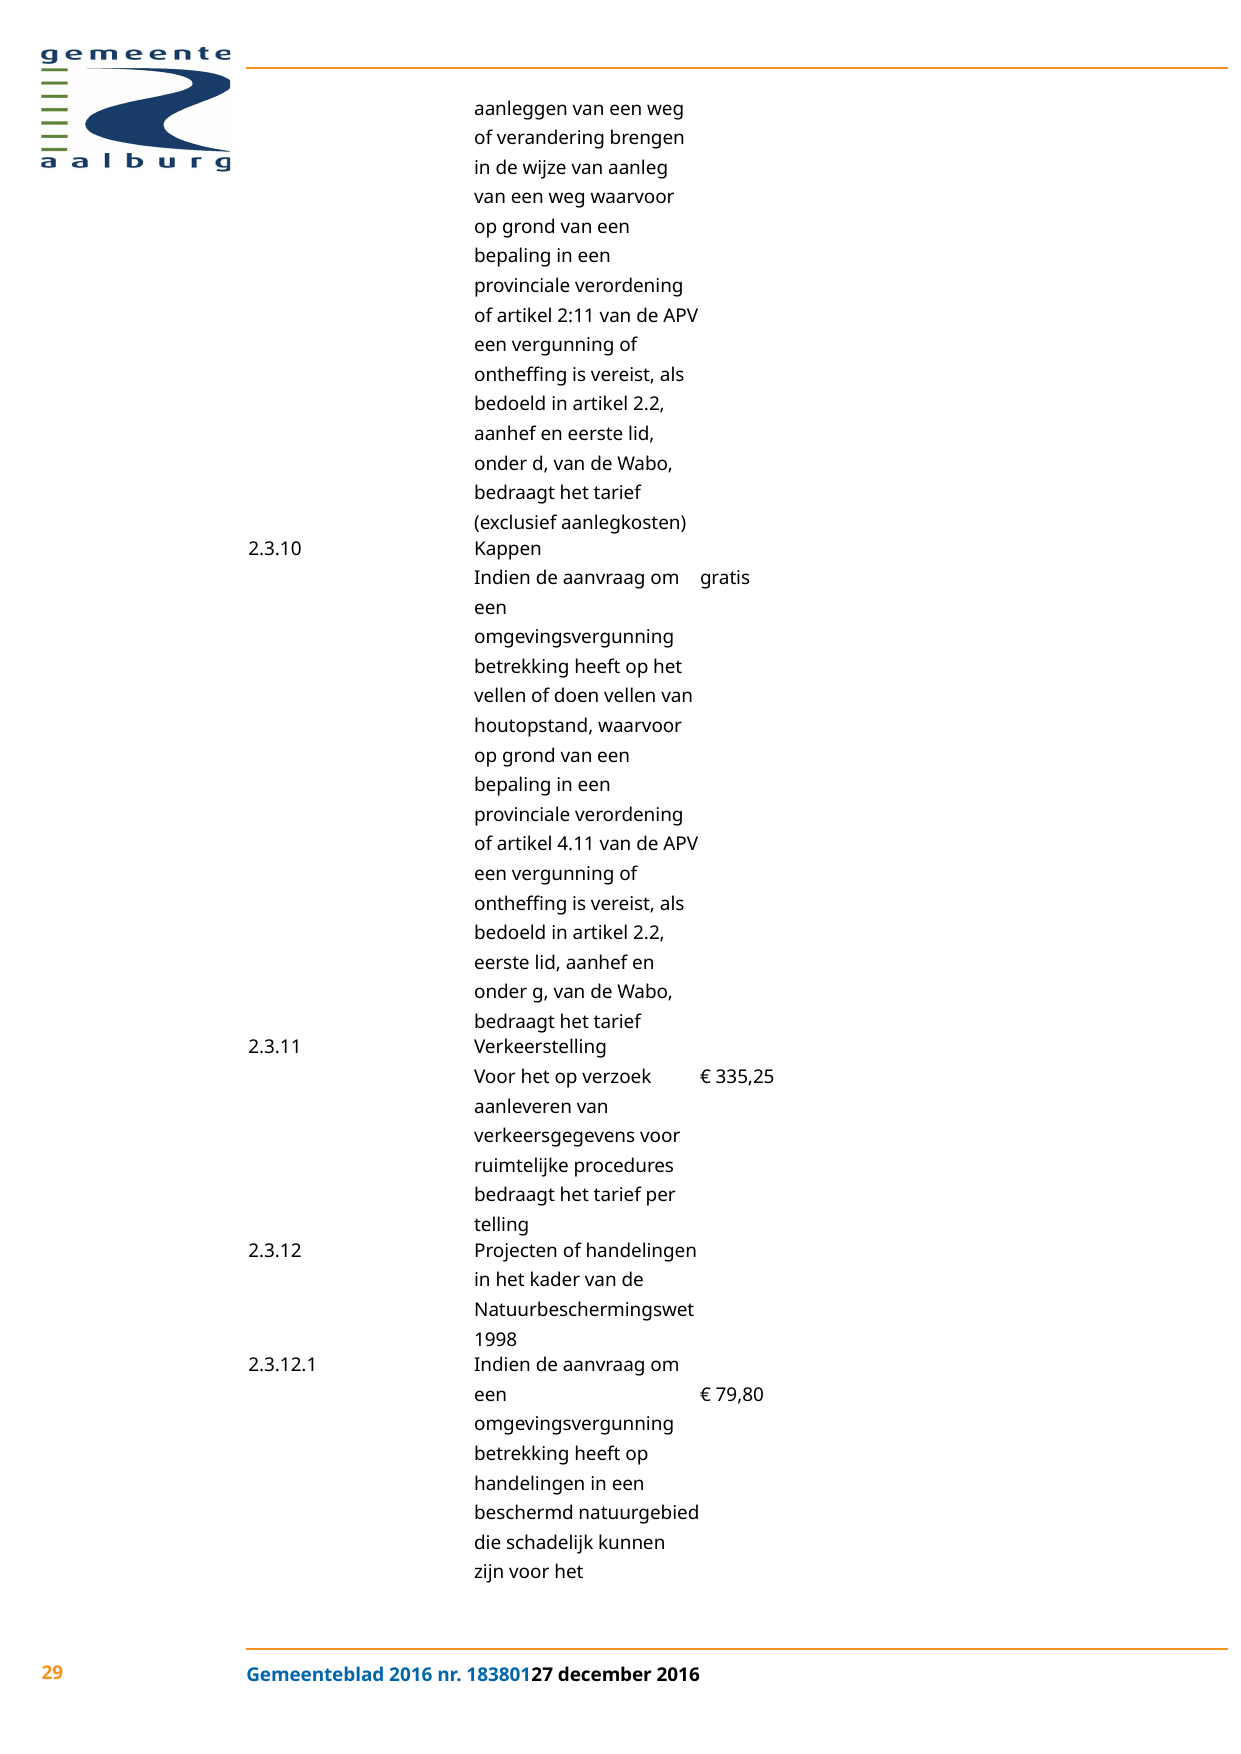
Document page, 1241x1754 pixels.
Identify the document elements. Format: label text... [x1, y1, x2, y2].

table_cell 2.3.12.1 [248, 1351, 474, 1584]
table_cell gratis [700, 535, 926, 1034]
table_cell Indien de aanvraag om een omgevingsvergunning betrekking heeft op handelingen in een beschermd natuurgebied die schadelijk kunnen zijn voor het [474, 1351, 700, 1584]
table_cell [700, 95, 926, 535]
table_cell 2.3.10 [248, 535, 474, 1034]
picture [41, 47, 231, 172]
table_cell Kappen Indien de aanvraag om een omgevingsvergunning betrekking heeft op het vellen of doen vellen van houtopstand, waarvoor op grond van een bepaling in een provinciale verordening of artikel 4.11 van de APV een vergunning of ontheffing is vereist, als bedoeld in artikel 2.2, eerste lid, aanhef en onder g, van de Wabo, bedraagt het tarief [474, 535, 700, 1034]
table_cell Projecten of handelingen in het kader van de Natuurbeschermingswet 1998 [474, 1237, 700, 1351]
table_cell Verkeerstelling Voor het op verzoek aanleveren van verkeersgegevens voor ruimtelijke procedures bedraagt het tarief per telling [474, 1034, 700, 1237]
table_cell [248, 95, 474, 535]
table_cell 2.3.11 [248, 1034, 474, 1237]
table_cell € 79,80 [700, 1351, 926, 1584]
table_cell € 335,25 [700, 1034, 926, 1237]
table_cell 2.3.12 [248, 1237, 474, 1351]
table_cell aanleggen van een weg of verandering brengen in de wijze van aanleg van een weg waarvoor op grond van een bepaling in een provinciale verordening of artikel 2:11 van de APV een vergunning of ontheffing is vereist, als bedoeld in artikel 2.2, aanhef en eerste lid, onder d, van de Wabo, bedraagt het tarief (exclusief aanlegkosten) [474, 95, 700, 535]
